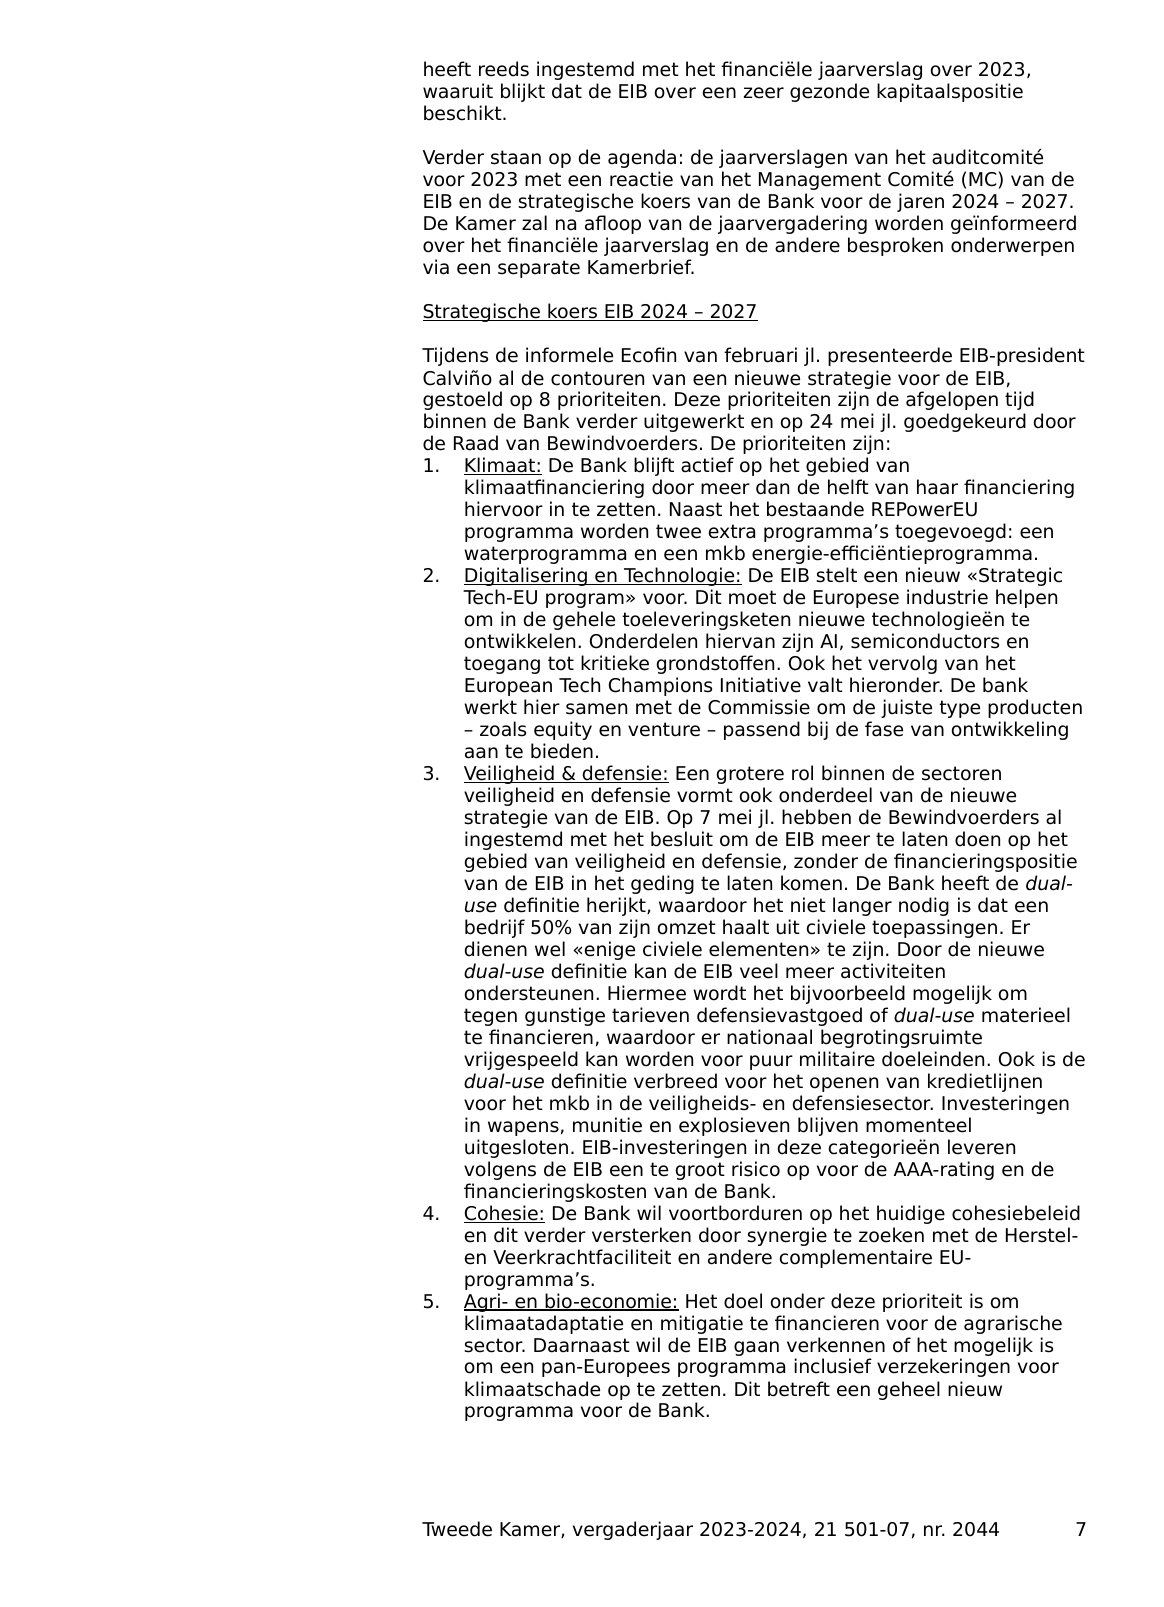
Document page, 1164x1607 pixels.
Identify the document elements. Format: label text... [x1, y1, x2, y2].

text Tijdens de informele Ecofin van februari jl. presenteerde EIB-president Calviño al de contouren van een nieuwe strategie voor de EIB, gestoeld op 8 prioriteiten. Deze prioriteiten zijn de afgelopen tijd binnen de Bank verder uitgewerkt en op 24 mei jl. goedgekeurd door de Raad van Bewindvoerders. De prioriteiten zijn: [422, 345, 1087, 455]
text 3. Veiligheid & defensie: Een grotere rol binnen de sectoren veiligheid en defensie vormt ook onderdeel van de nieuwe strategie van de EIB. Op 7 mei jl. hebben de Bewindvoerders al ingestemd met het besluit om de EIB meer te laten doen op het gebied van veiligheid en defensie, zonder de financieringspositie van de EIB in het geding te laten komen. De Bank heeft de dual-use definitie herijkt, waardoor het niet langer nodig is dat een bedrijf 50% van zijn omzet haalt uit civiele toepassingen. Er dienen wel «enige civiele elementen» te zijn. Door de nieuwe dual-use definitie kan de EIB veel meer activiteiten ondersteunen. Hiermee wordt het bijvoorbeeld mogelijk om tegen gunstige tarieven defensievastgoed of dual-use materieel te financieren, waardoor er nationaal begrotingsruimte vrijgespeeld kan worden voor puur militaire doeleinden. Ook is de dual-use definitie verbreed voor het openen van kredietlijnen voor het mkb in de veiligheids- en defensiesector. Investeringen in wapens, munitie en explosieven blijven momenteel uitgesloten. EIB-investeringen in deze categorieën leveren volgens de EIB een te groot risico op voor de AAA-rating en de financieringskosten van de Bank. [422, 763, 1087, 1203]
text 2. Digitalisering en Technologie: De EIB stelt een nieuw «Strategic Tech-EU program» voor. Dit moet de Europese industrie helpen om in de gehele toeleveringsketen nieuwe technologieën te ontwikkelen. Onderdelen hiervan zijn AI, semiconductors en toegang tot kritieke grondstoffen. Ook het vervolg van het European Tech Champions Initiative valt hieronder. De bank werkt hier samen met de Commissie om de juiste type producten – zoals equity en venture – passend bij de fase van ontwikkeling aan te bieden. [422, 565, 1087, 763]
text 5. Agri- en bio-economie: Het doel onder deze prioriteit is om klimaatadaptatie en mitigatie te financieren voor de agrarische sector. Daarnaast wil de EIB gaan verkennen of het mogelijk is om een pan-Europees programma inclusief verzekeringen voor klimaatschade op te zetten. Dit betreft een geheel nieuw programma voor de Bank. [422, 1291, 1087, 1422]
text 4. Cohesie: De Bank wil voortborduren op het huidige cohesiebeleid en dit verder versterken door synergie te zoeken met de Herstel- en Veerkrachtfaciliteit en andere complementaire EU-programma’s. [422, 1203, 1087, 1291]
text Verder staan op de agenda: de jaarverslagen van het auditcomité voor 2023 met een reactie van het Management Comité (MC) van de EIB en de strategische koers van de Bank voor de jaren 2024 – 2027. De Kamer zal na afloop van de jaarvergadering worden geïnformeerd over het financiële jaarverslag en de andere besproken onderwerpen via een separate Kamerbrief. [422, 147, 1087, 279]
subtitle Strategische koers EIB 2024 – 2027 [422, 301, 1087, 323]
text heeft reeds ingestemd met het financiële jaarverslag over 2023, waaruit blijkt dat de EIB over een zeer gezonde kapitaalspositie beschikt. [422, 59, 1087, 125]
text 1. Klimaat: De Bank blijft actief op het gebied van klimaatfinanciering door meer dan de helft van haar financiering hiervoor in te zetten. Naast het bestaande REPowerEU programma worden twee extra programma’s toegevoegd: een waterprogramma en een mkb energie-efficiëntieprogramma. [422, 455, 1087, 565]
